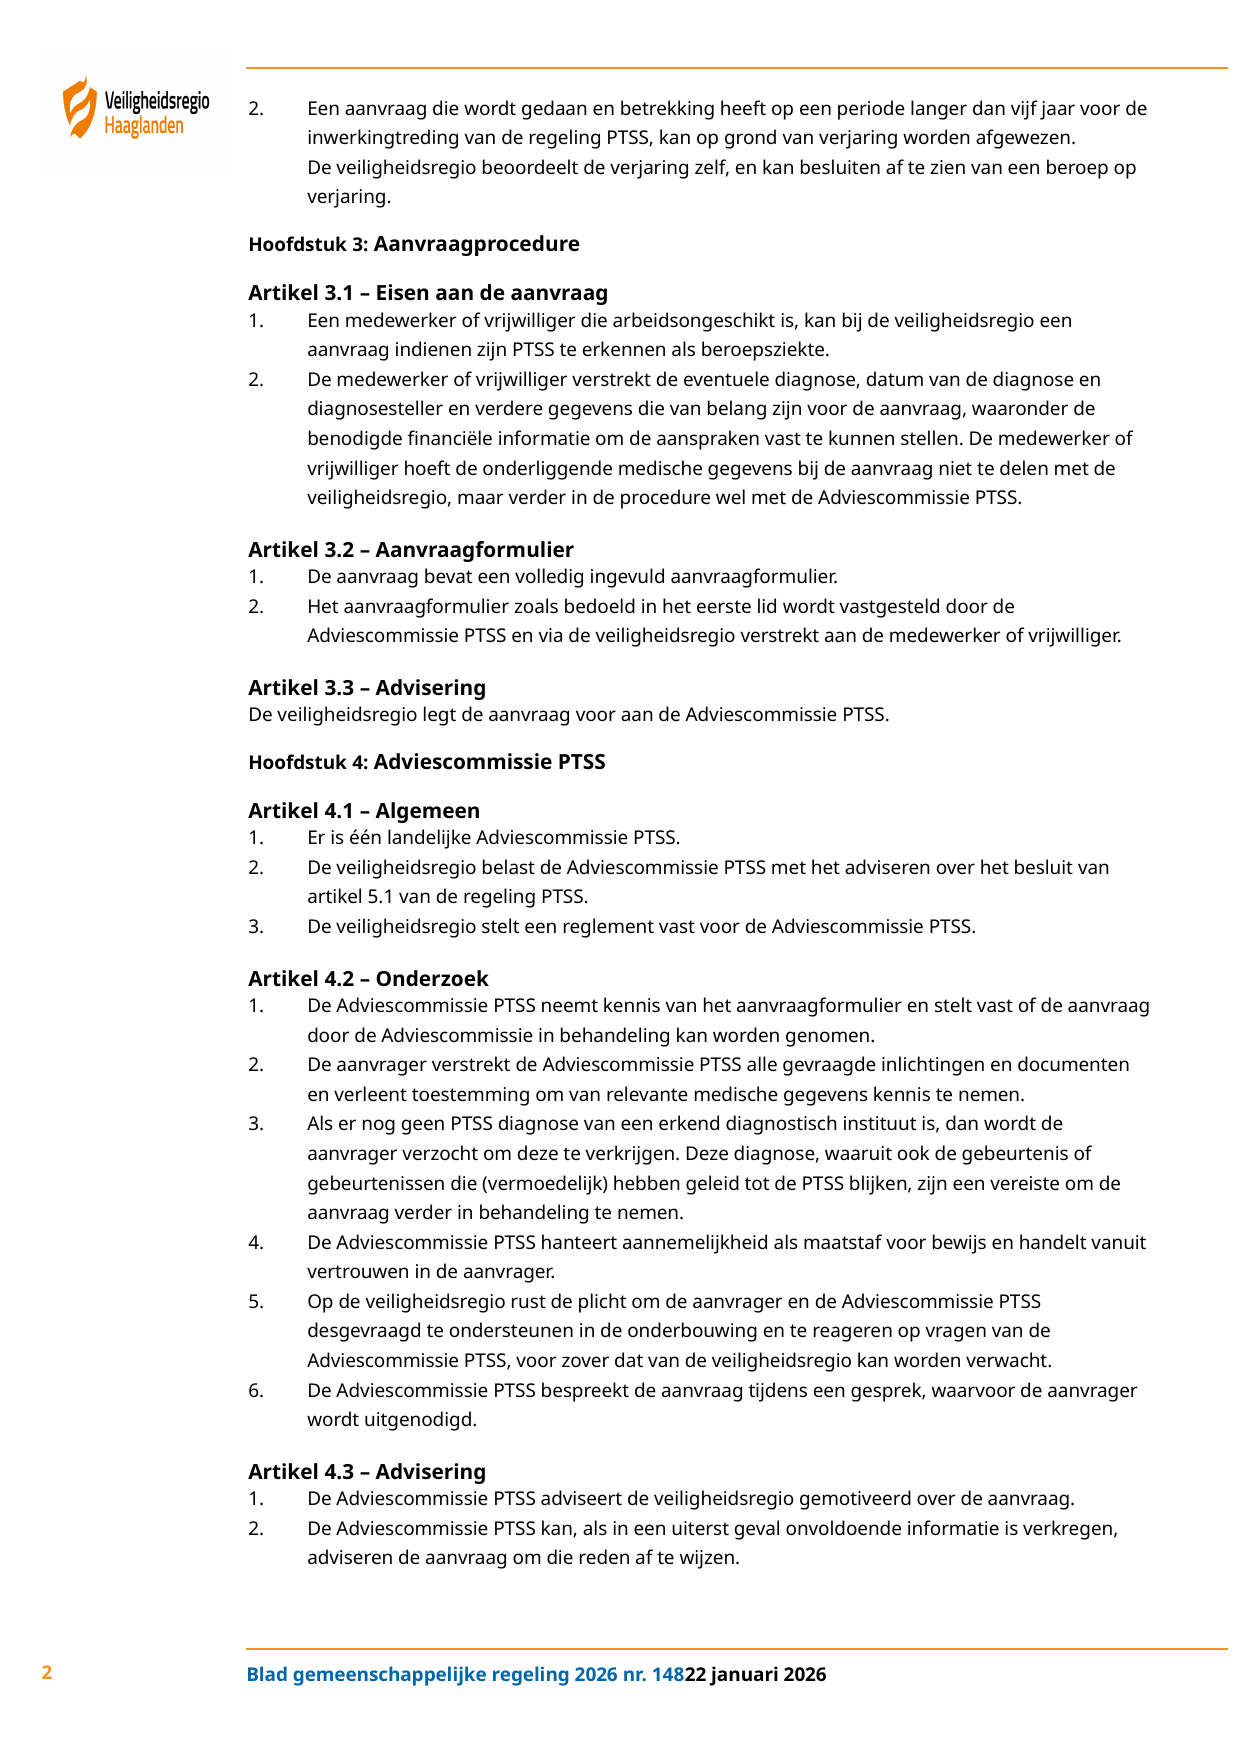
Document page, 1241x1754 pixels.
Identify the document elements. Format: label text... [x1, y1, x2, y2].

text Artikel 4.3 – Advisering [248, 1457, 1152, 1485]
list De Adviescommissie PTSS adviseert de veiligheidsregio gemotiveerd over de aanvraag. [248, 1485, 1152, 1511]
list De veiligheidsregio beoordeelt de verjaring zelf, en kan besluiten af te zien van een beroep op verjaring. [248, 154, 1152, 209]
list De Adviescommissie PTSS neemt kennis van het aanvraagformulier en stelt vast of de aanvraag door de Adviescommissie in behandeling kan worden genomen. [248, 992, 1152, 1047]
text Artikel 4.1 – Algemeen [248, 796, 1152, 824]
list Een medewerker of vrijwilliger die arbeidsongeschikt is, kan bij de veiligheidsregio een aanvraag indienen zijn PTSS te erkennen als beroepsziekte. [248, 307, 1152, 362]
text Hoofdstuk 4: Adviescommissie PTSS [248, 747, 1152, 775]
text Artikel 3.1 – Eisen aan de aanvraag [248, 278, 1152, 307]
list De aanvrager verstrekt de Adviescommissie PTSS alle gevraagde inlichtingen en documenten en verleent toestemming om van relevante medische gegevens kennis te nemen. [248, 1051, 1152, 1107]
list Als er nog geen PTSS diagnose van een erkend diagnostisch instituut is, dan wordt de aanvrager verzocht om deze te verkrijgen. Deze diagnose, waaruit ook de gebeurtenis of gebeurtenissen die (vermoedelijk) hebben geleid tot de PTSS blijken, zijn een vereiste om de aanvraag verder in behandeling te nemen. [248, 1111, 1152, 1225]
list De Adviescommissie PTSS bespreekt de aanvraag tijdens een gesprek, waarvoor de aanvrager wordt uitgenodigd. [248, 1377, 1152, 1432]
list Er is één landelijke Adviescommissie PTSS. [248, 824, 1152, 850]
text Artikel 3.3 – Advisering [248, 673, 1152, 701]
text Artikel 3.2 – Aanvraagformulier [248, 535, 1152, 563]
list De medewerker of vrijwilliger verstrekt de eventuele diagnose, datum van de diagnose en diagnosesteller en verdere gegevens die van belang zijn voor de aanvraag, waaronder de benodigde financiële informatie om de aanspraken vast te kunnen stellen. De medewerker of vrijwilliger hoeft de onderliggende medische gegevens bij de aanvraag niet te delen met de veiligheidsregio, maar verder in de procedure wel met de Adviescommissie PTSS. [248, 366, 1152, 510]
picture [41, 47, 231, 172]
list De veiligheidsregio stelt een reglement vast voor de Adviescommissie PTSS. [248, 913, 1152, 939]
text De veiligheidsregio legt de aanvraag voor aan de Adviescommissie PTSS. [248, 701, 1152, 727]
list De Adviescommissie PTSS hanteert aannemelijkheid als maatstaf voor bewijs en handelt vanuit vertrouwen in de aanvrager. [248, 1229, 1152, 1284]
list De veiligheidsregio belast de Adviescommissie PTSS met het adviseren over het besluit van artikel 5.1 van de regeling PTSS. [248, 854, 1152, 909]
list De aanvraag bevat een volledig ingevuld aanvraagformulier. [248, 563, 1152, 589]
text Hoofdstuk 3: Aanvraagprocedure [248, 229, 1152, 258]
text Artikel 4.2 – Onderzoek [248, 964, 1152, 992]
list Een aanvraag die wordt gedaan en betrekking heeft op een periode langer dan vijf jaar voor de inwerkingtreding van de regeling PTSS, kan op grond van verjaring worden afgewezen. [248, 95, 1152, 150]
list Het aanvraagformulier zoals bedoeld in het eerste lid wordt vastgesteld door de Adviescommissie PTSS en via de veiligheidsregio verstrekt aan de medewerker of vrijwilliger. [248, 593, 1152, 648]
list De Adviescommissie PTSS kan, als in een uiterst geval onvoldoende informatie is verkregen, adviseren de aanvraag om die reden af te wijzen. [248, 1515, 1152, 1570]
list Op de veiligheidsregio rust de plicht om de aanvrager en de Adviescommissie PTSS desgevraagd te ondersteunen in de onderbouwing en te reageren op vragen van de Adviescommissie PTSS, voor zover dat van de veiligheidsregio kan worden verwacht. [248, 1288, 1152, 1373]
